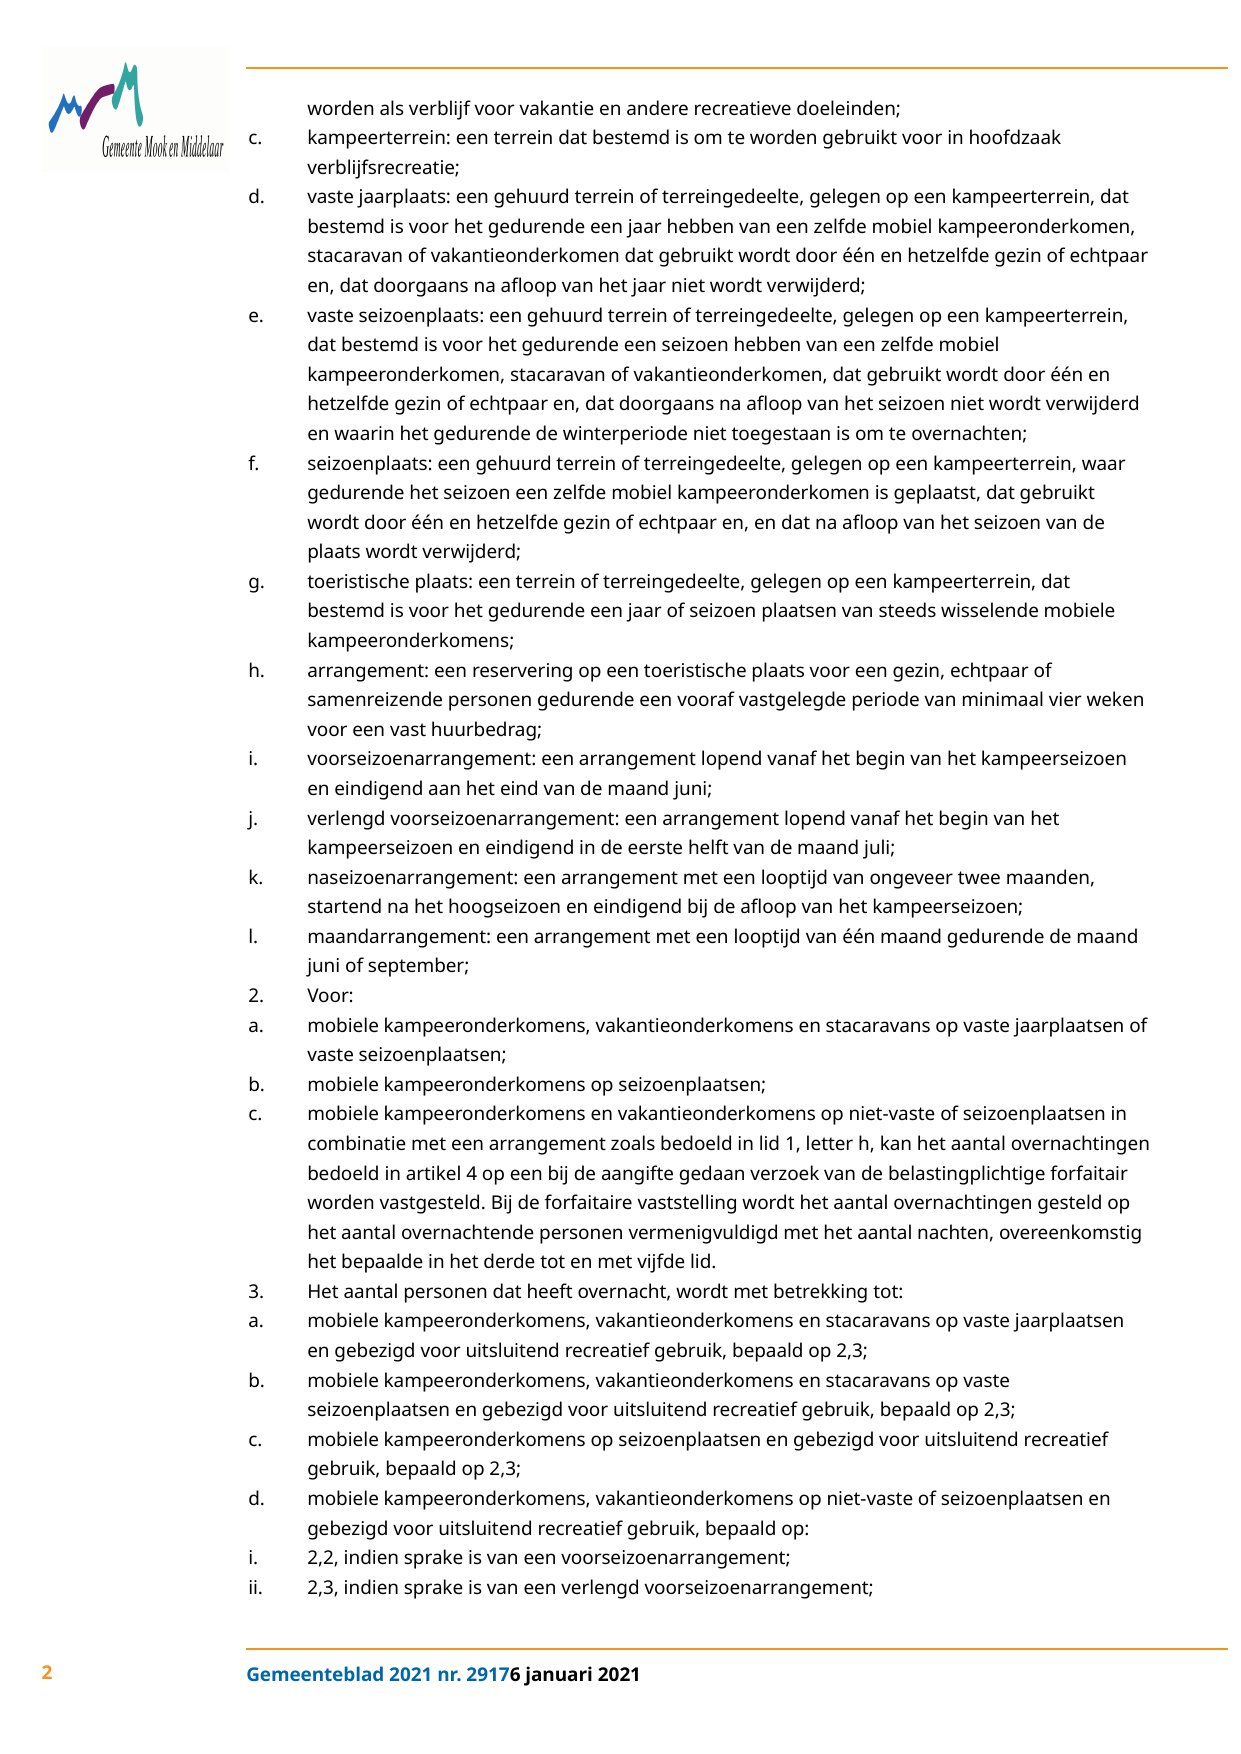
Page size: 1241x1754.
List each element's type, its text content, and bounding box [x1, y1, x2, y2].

list mobiele kampeeronderkomens, vakantieonderkomens en stacaravans op vaste seizoenplaatsen en gebezigd voor uitsluitend recreatief gebruik, bepaald op 2,3; [248, 1367, 1152, 1422]
list voorseizoenarrangement: een arrangement lopend vanaf het begin van het kampeerseizoen en eindigend aan het eind van de maand juni; [248, 746, 1152, 801]
list worden als verblijf voor vakantie en andere recreatieve doeleinden; [248, 95, 1152, 121]
list Voor: [248, 982, 1152, 1008]
list mobiele kampeeronderkomens op seizoenplaatsen en gebezigd voor uitsluitend recreatief gebruik, bepaald op 2,3; [248, 1426, 1152, 1481]
list vaste jaarplaats: een gehuurd terrein of terreingedeelte, gelegen op een kampeerterrein, dat bestemd is voor het gedurende een jaar hebben van een zelfde mobiel kampeeronderkomen, stacaravan of vakantieonderkomen dat gebruikt wordt door één en hetzelfde gezin of echtpaar en, dat doorgaans na afloop van het jaar niet wordt verwijderd; [248, 183, 1152, 298]
list arrangement: een reservering op een toeristische plaats voor een gezin, echtpaar of samenreizende personen gedurende een vooraf vastgelegde periode van minimaal vier weken voor een vast huurbedrag; [248, 657, 1152, 742]
list verlengd voorseizoenarrangement: een arrangement lopend vanaf het begin van het kampeerseizoen en eindigend in de eerste helft van de maand juli; [248, 805, 1152, 860]
list kampeerterrein: een terrein dat bestemd is om te worden gebruikt voor in hoofdzaak verblijfsrecreatie; [248, 124, 1152, 180]
list vaste seizoenplaats: een gehuurd terrein of terreingedeelte, gelegen op een kampeerterrein, dat bestemd is voor het gedurende een seizoen hebben van een zelfde mobiel kampeeronderkomen, stacaravan of vakantieonderkomen, dat gebruikt wordt door één en hetzelfde gezin of echtpaar en, dat doorgaans na afloop van het seizoen niet wordt verwijderd en waarin het gedurende de winterperiode niet toegestaan is om te overnachten; [248, 302, 1152, 446]
list mobiele kampeeronderkomens, vakantieonderkomens en stacaravans op vaste jaarplaatsen of vaste seizoenplaatsen; [248, 1012, 1152, 1067]
list seizoenplaats: een gehuurd terrein of terreingedeelte, gelegen op een kampeerterrein, waar gedurende het seizoen een zelfde mobiel kampeeronderkomen is geplaatst, dat gebruikt wordt door één en hetzelfde gezin of echtpaar en, en dat na afloop van het seizoen van de plaats wordt verwijderd; [248, 450, 1152, 564]
list mobiele kampeeronderkomens, vakantieonderkomens op niet-vaste of seizoenplaatsen en gebezigd voor uitsluitend recreatief gebruik, bepaald op: [248, 1485, 1152, 1541]
list mobiele kampeeronderkomens en vakantieonderkomens op niet-vaste of seizoenplaatsen in combinatie met een arrangement zoals bedoeld in lid 1, letter h, kan het aantal overnachtingen bedoeld in artikel 4 op een bij de aangifte gedaan verzoek van de belastingplichtige forfaitair worden vastgesteld. Bij de forfaitaire vaststelling wordt het aantal overnachtingen gesteld op het aantal overnachtende personen vermenigvuldigd met het aantal nachten, overeenkomstig het bepaalde in het derde tot en met vijfde lid. [248, 1101, 1152, 1274]
list Het aantal personen dat heeft overnacht, wordt met betrekking tot: [248, 1278, 1152, 1304]
list naseizoenarrangement: een arrangement met een looptijd van ongeveer twee maanden, startend na het hoogseizoen en eindigend bij de afloop van het kampeerseizoen; [248, 864, 1152, 919]
picture [41, 47, 231, 172]
list toeristische plaats: een terrein of terreingedeelte, gelegen op een kampeerterrein, dat bestemd is voor het gedurende een jaar of seizoen plaatsen van steeds wisselende mobiele kampeeronderkomens; [248, 568, 1152, 653]
list mobiele kampeeronderkomens, vakantieonderkomens en stacaravans op vaste jaarplaatsen en gebezigd voor uitsluitend recreatief gebruik, bepaald op 2,3; [248, 1308, 1152, 1363]
list mobiele kampeeronderkomens op seizoenplaatsen; [248, 1071, 1152, 1097]
list 2,3, indien sprake is van een verlengd voorseizoenarrangement; [248, 1574, 1152, 1600]
list 2,2, indien sprake is van een voorseizoenarrangement; [248, 1544, 1152, 1570]
list maandarrangement: een arrangement met een looptijd van één maand gedurende de maand juni of september; [248, 923, 1152, 978]
